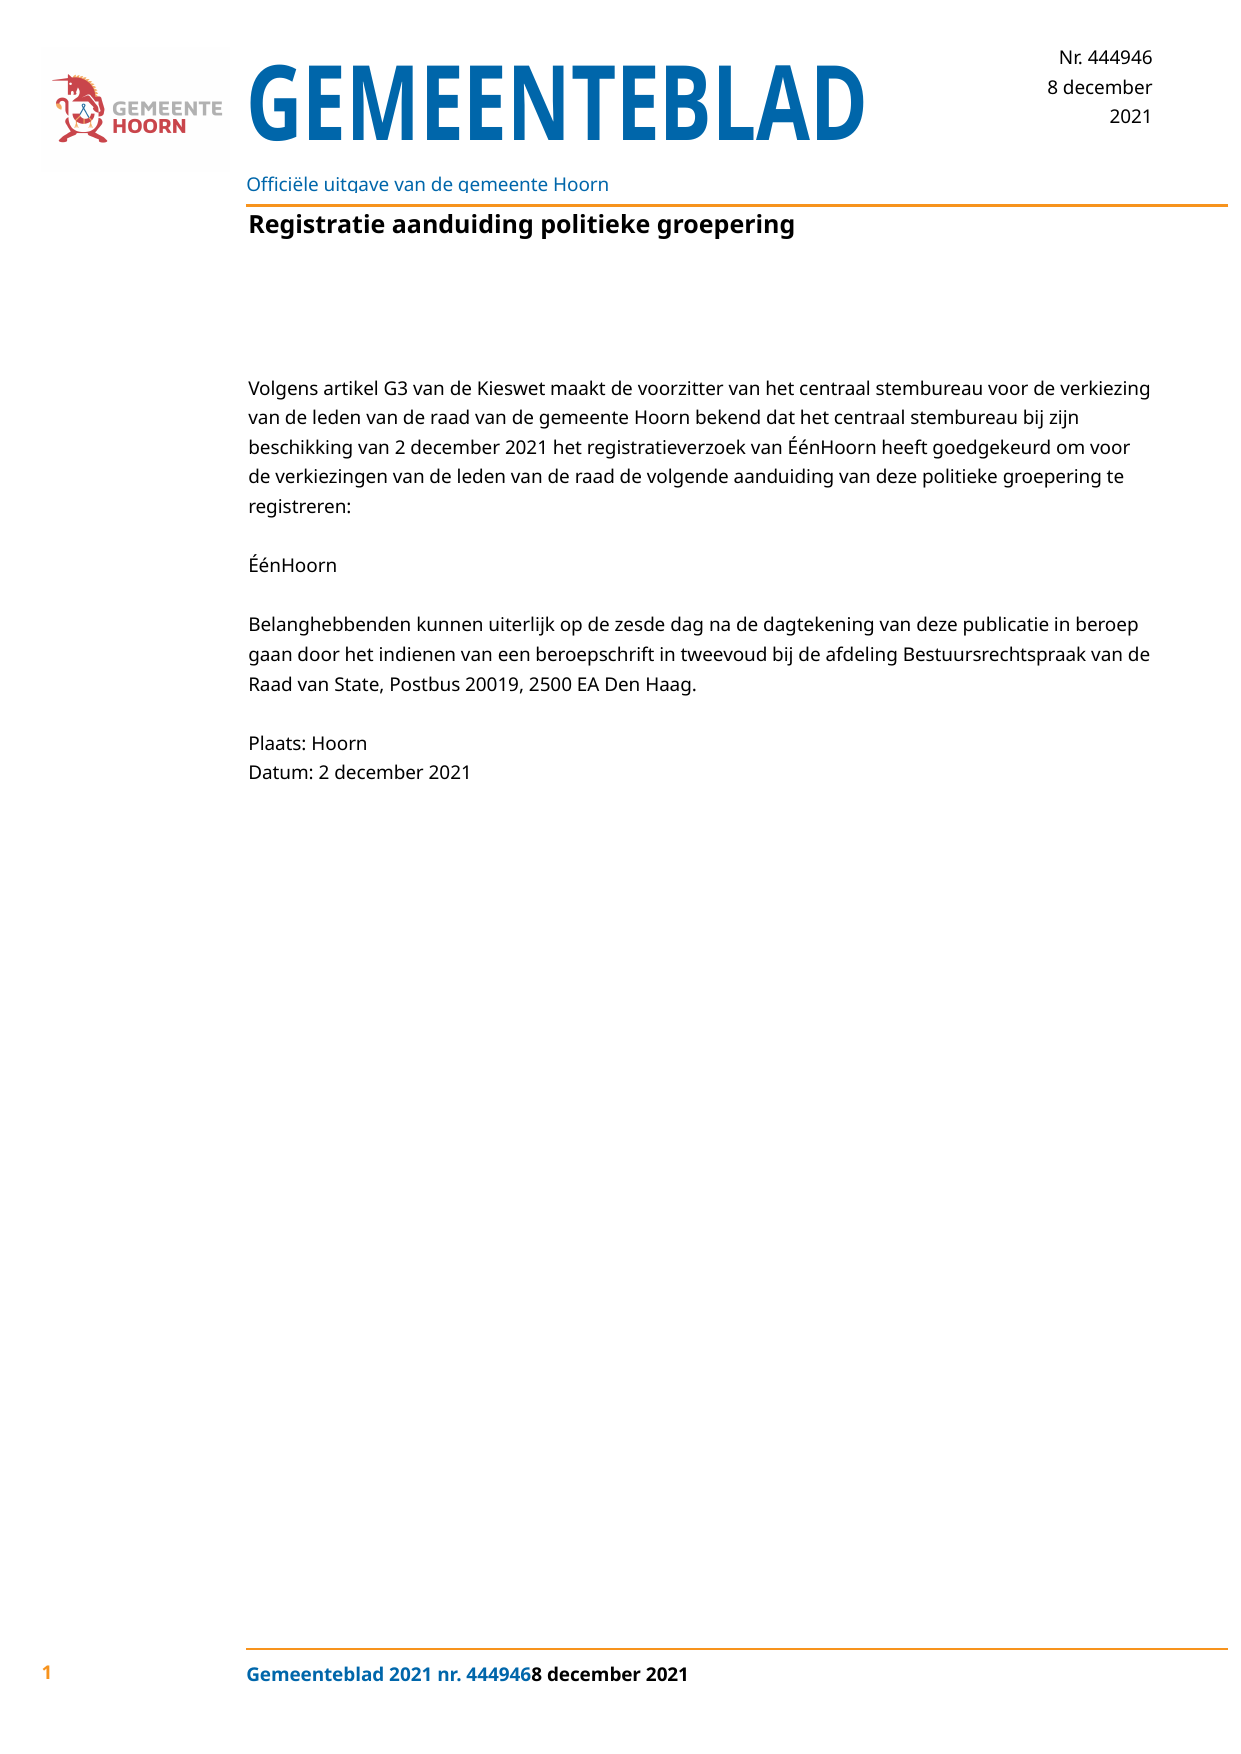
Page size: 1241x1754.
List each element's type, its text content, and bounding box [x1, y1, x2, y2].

text Datum: 2 december 2021 [248, 759, 1152, 785]
picture [41, 47, 231, 172]
text Belanghebbenden kunnen uiterlijk op de zesde dag na de dagtekening van deze publicatie in beroep gaan door het indienen van een beroepschrift in tweevoud bij de afdeling Bestuursrechtspraak van de Raad van State, Postbus 20019, 2500 EA Den Haag. [248, 612, 1152, 696]
text Plaats: Hoorn [248, 730, 1152, 756]
text ÉénHoorn [248, 552, 1152, 578]
text Registratie aanduiding politieke groepering [248, 207, 1152, 241]
text Volgens artikel G3 van de Kieswet maakt de voorzitter van het centraal stembureau voor de verkiezing van de leden van de raad van de gemeente Hoorn bekend dat het centraal stembureau bij zijn beschikking van 2 december 2021 het registratieverzoek van ÉénHoorn heeft goedgekeurd om voor de verkiezingen van de leden van de raad de volgende aanduiding van deze politieke groepering te registreren: [248, 375, 1152, 519]
